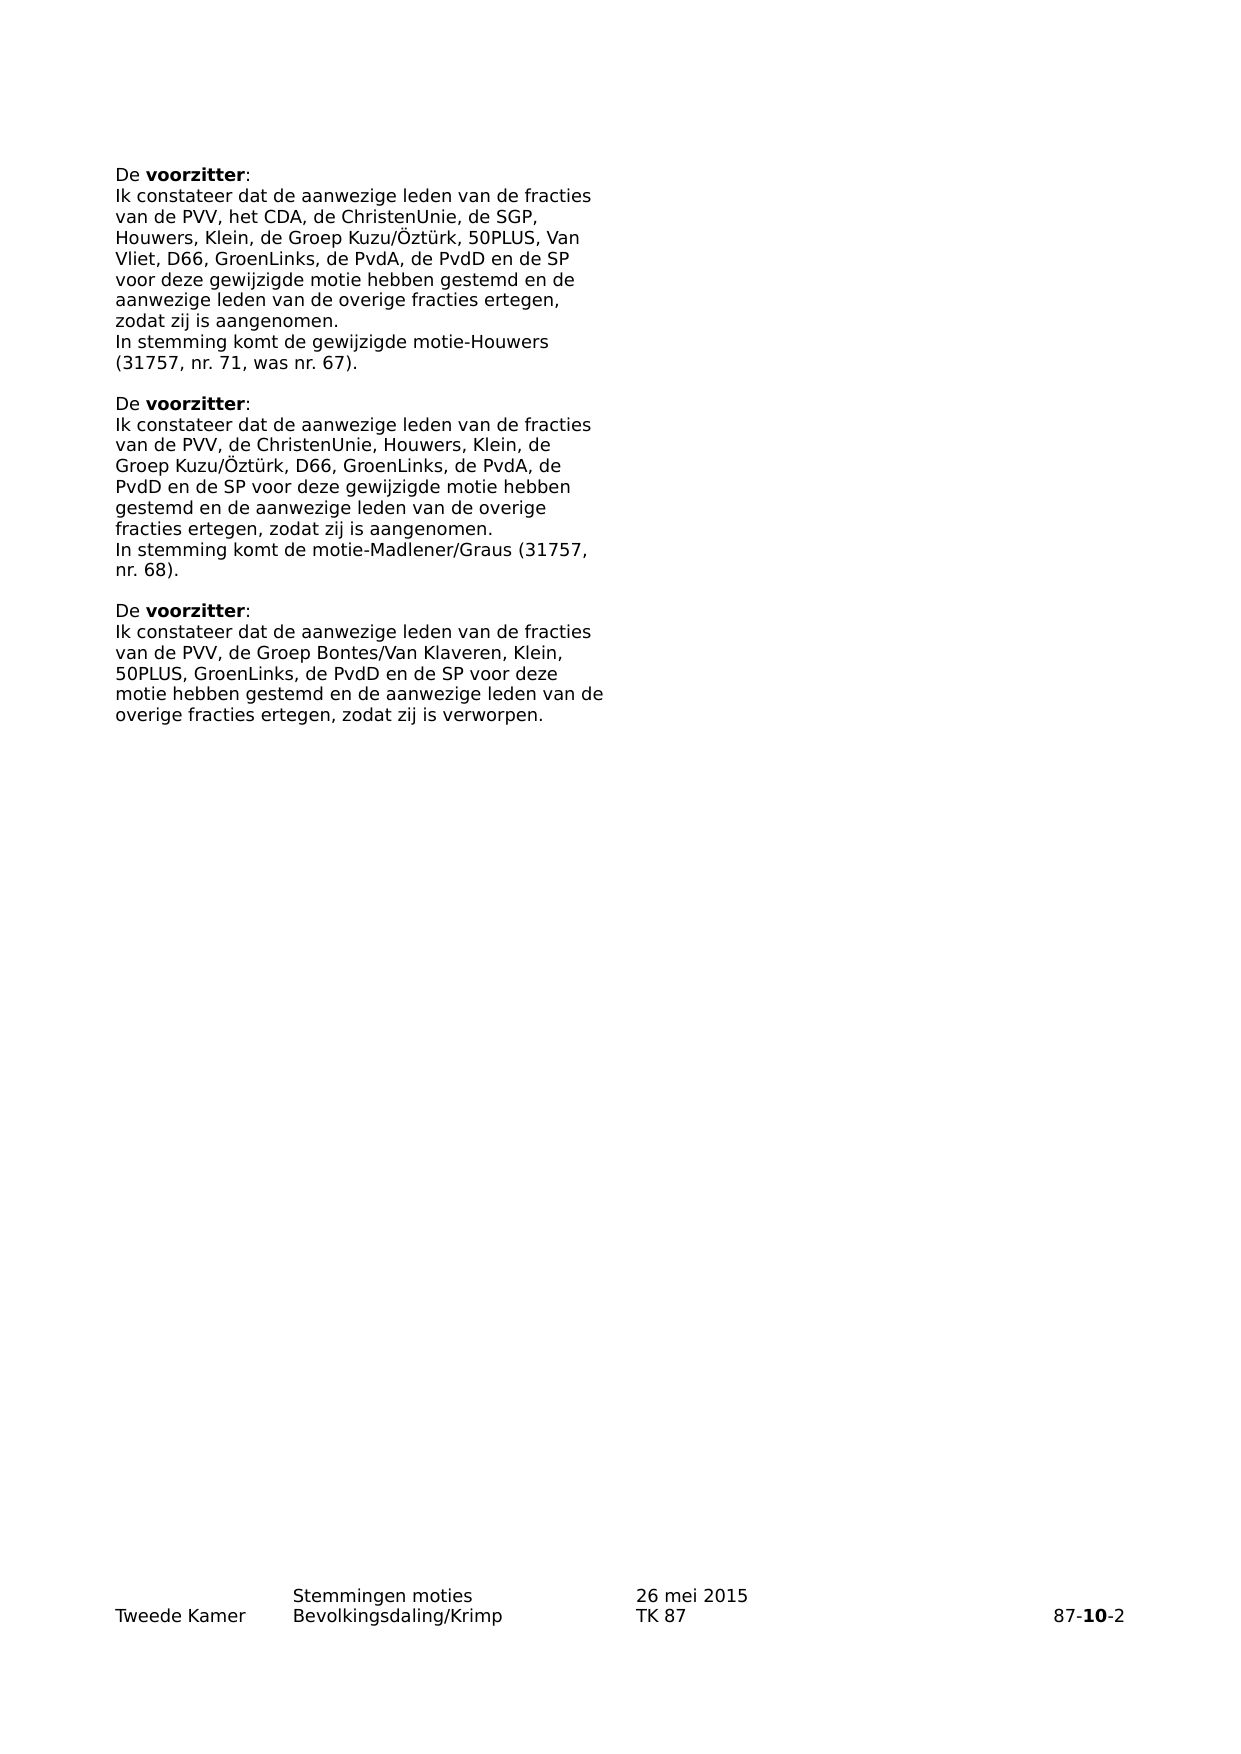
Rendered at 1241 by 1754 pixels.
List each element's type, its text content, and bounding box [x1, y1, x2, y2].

text De voorzitter: [115, 165, 605, 186]
text De voorzitter: [115, 393, 605, 414]
text Ik constateer dat de aanwezige leden van de fracties van de PVV, de Groep Bontes/Van Klaveren, Klein, 50PLUS, GroenLinks, de PvdD en de SP voor deze motie hebben gestemd en de aanwezige leden van de overige fracties ertegen, zodat zij is verworpen. [115, 622, 605, 726]
text Ik constateer dat de aanwezige leden van de fracties van de PVV, het CDA, de ChristenUnie, de SGP, Houwers, Klein, de Groep Kuzu/Öztürk, 50PLUS, Van Vliet, D66, GroenLinks, de PvdA, de PvdD en de SP voor deze gewijzigde motie hebben gestemd en de aanwezige leden van de overige fracties ertegen, zodat zij is aangenomen. [115, 186, 605, 332]
text In stemming komt de motie-Madlener/Graus (31757, nr. 68). [115, 539, 605, 581]
text In stemming komt de gewijzigde motie-Houwers (31757, nr. 71, was nr. 67). [115, 332, 605, 373]
text Ik constateer dat de aanwezige leden van de fracties van de PVV, de ChristenUnie, Houwers, Klein, de Groep Kuzu/Öztürk, D66, GroenLinks, de PvdA, de PvdD en de SP voor deze gewijzigde motie hebben gestemd en de aanwezige leden van de overige fracties ertegen, zodat zij is aangenomen. [115, 414, 605, 539]
text De voorzitter: [115, 601, 605, 622]
